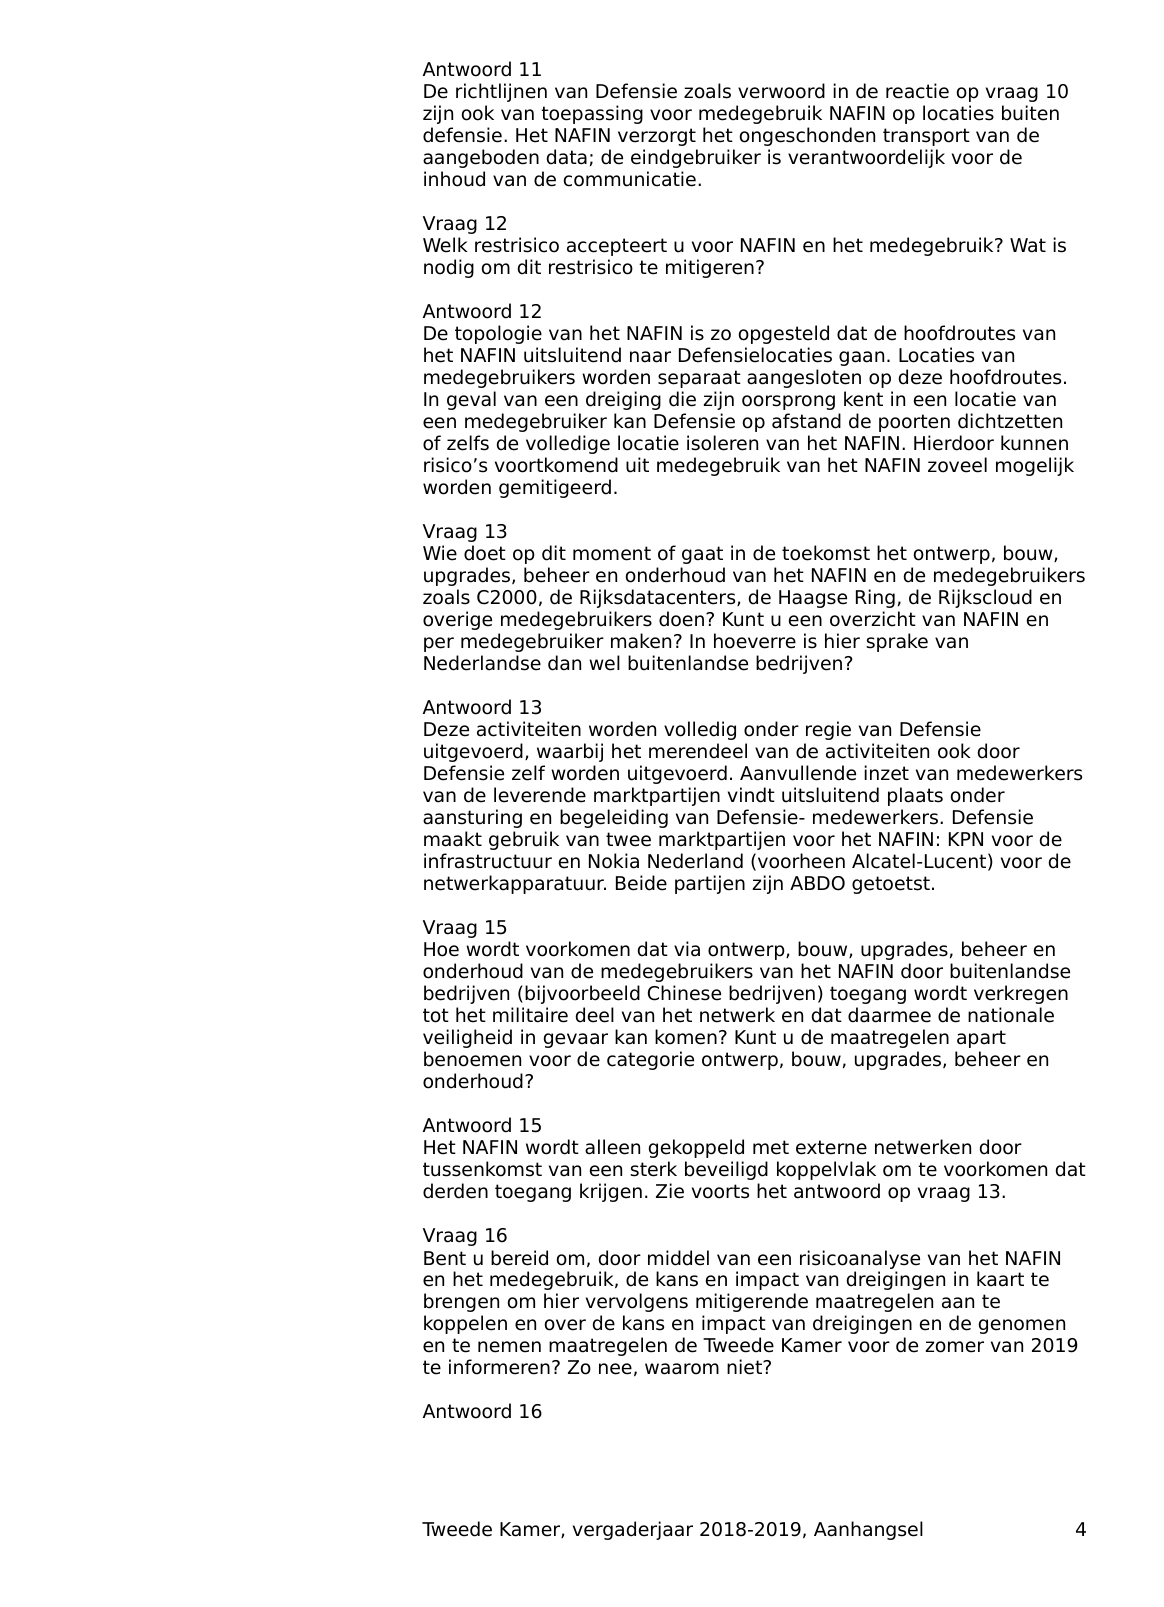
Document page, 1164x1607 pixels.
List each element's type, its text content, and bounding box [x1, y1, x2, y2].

text Vraag 15 [422, 917, 1087, 939]
text Deze activiteiten worden volledig onder regie van Defensie uitgevoerd, waarbij het merendeel van de activiteiten ook door Defensie zelf worden uitgevoerd. Aanvullende inzet van medewerkers van de leverende marktpartijen vindt uitsluitend plaats onder aansturing en begeleiding van Defensie- medewerkers. Defensie maakt gebruik van twee marktpartijen voor het NAFIN: KPN voor de infrastructuur en Nokia Nederland (voorheen Alcatel-Lucent) voor de netwerkapparatuur. Beide partijen zijn ABDO getoetst. [422, 719, 1087, 895]
text Bent u bereid om, door middel van een risicoanalyse van het NAFIN en het medegebruik, de kans en impact van dreigingen in kaart te brengen om hier vervolgens mitigerende maatregelen aan te koppelen en over de kans en impact van dreigingen en de genomen en te nemen maatregelen de Tweede Kamer voor de zomer van 2019 te informeren? Zo nee, waarom niet? [422, 1247, 1087, 1379]
text Antwoord 11 [422, 59, 1087, 81]
text Vraag 16 [422, 1225, 1087, 1247]
text Antwoord 12 [422, 301, 1087, 323]
text Vraag 12 [422, 213, 1087, 235]
text Hoe wordt voorkomen dat via ontwerp, bouw, upgrades, beheer en onderhoud van de medegebruikers van het NAFIN door buitenlandse bedrijven (bijvoorbeeld Chinese bedrijven) toegang wordt verkregen tot het militaire deel van het netwerk en dat daarmee de nationale veiligheid in gevaar kan komen? Kunt u de maatregelen apart benoemen voor de categorie ontwerp, bouw, upgrades, beheer en onderhoud? [422, 939, 1087, 1093]
text Welk restrisico accepteert u voor NAFIN en het medegebruik? Wat is nodig om dit restrisico te mitigeren? [422, 235, 1087, 279]
text Wie doet op dit moment of gaat in de toekomst het ontwerp, bouw, upgrades, beheer en onderhoud van het NAFIN en de medegebruikers zoals C2000, de Rijksdatacenters, de Haagse Ring, de Rijkscloud en overige medegebruikers doen? Kunt u een overzicht van NAFIN en per medegebruiker maken? In hoeverre is hier sprake van Nederlandse dan wel buitenlandse bedrijven? [422, 543, 1087, 675]
text De topologie van het NAFIN is zo opgesteld dat de hoofdroutes van het NAFIN uitsluitend naar Defensielocaties gaan. Locaties van medegebruikers worden separaat aangesloten op deze hoofdroutes. In geval van een dreiging die zijn oorsprong kent in een locatie van een medegebruiker kan Defensie op afstand de poorten dichtzetten of zelfs de volledige locatie isoleren van het NAFIN. Hierdoor kunnen risico’s voortkomend uit medegebruik van het NAFIN zoveel mogelijk worden gemitigeerd. [422, 323, 1087, 499]
text De richtlijnen van Defensie zoals verwoord in de reactie op vraag 10 zijn ook van toepassing voor medegebruik NAFIN op locaties buiten defensie. Het NAFIN verzorgt het ongeschonden transport van de aangeboden data; de eindgebruiker is verantwoordelijk voor de inhoud van de communicatie. [422, 81, 1087, 191]
text Antwoord 13 [422, 697, 1087, 719]
text Antwoord 15 [422, 1115, 1087, 1137]
text Het NAFIN wordt alleen gekoppeld met externe netwerken door tussenkomst van een sterk beveiligd koppelvlak om te voorkomen dat derden toegang krijgen. Zie voorts het antwoord op vraag 13. [422, 1137, 1087, 1203]
text Vraag 13 [422, 521, 1087, 543]
text Antwoord 16 [422, 1401, 1087, 1423]
